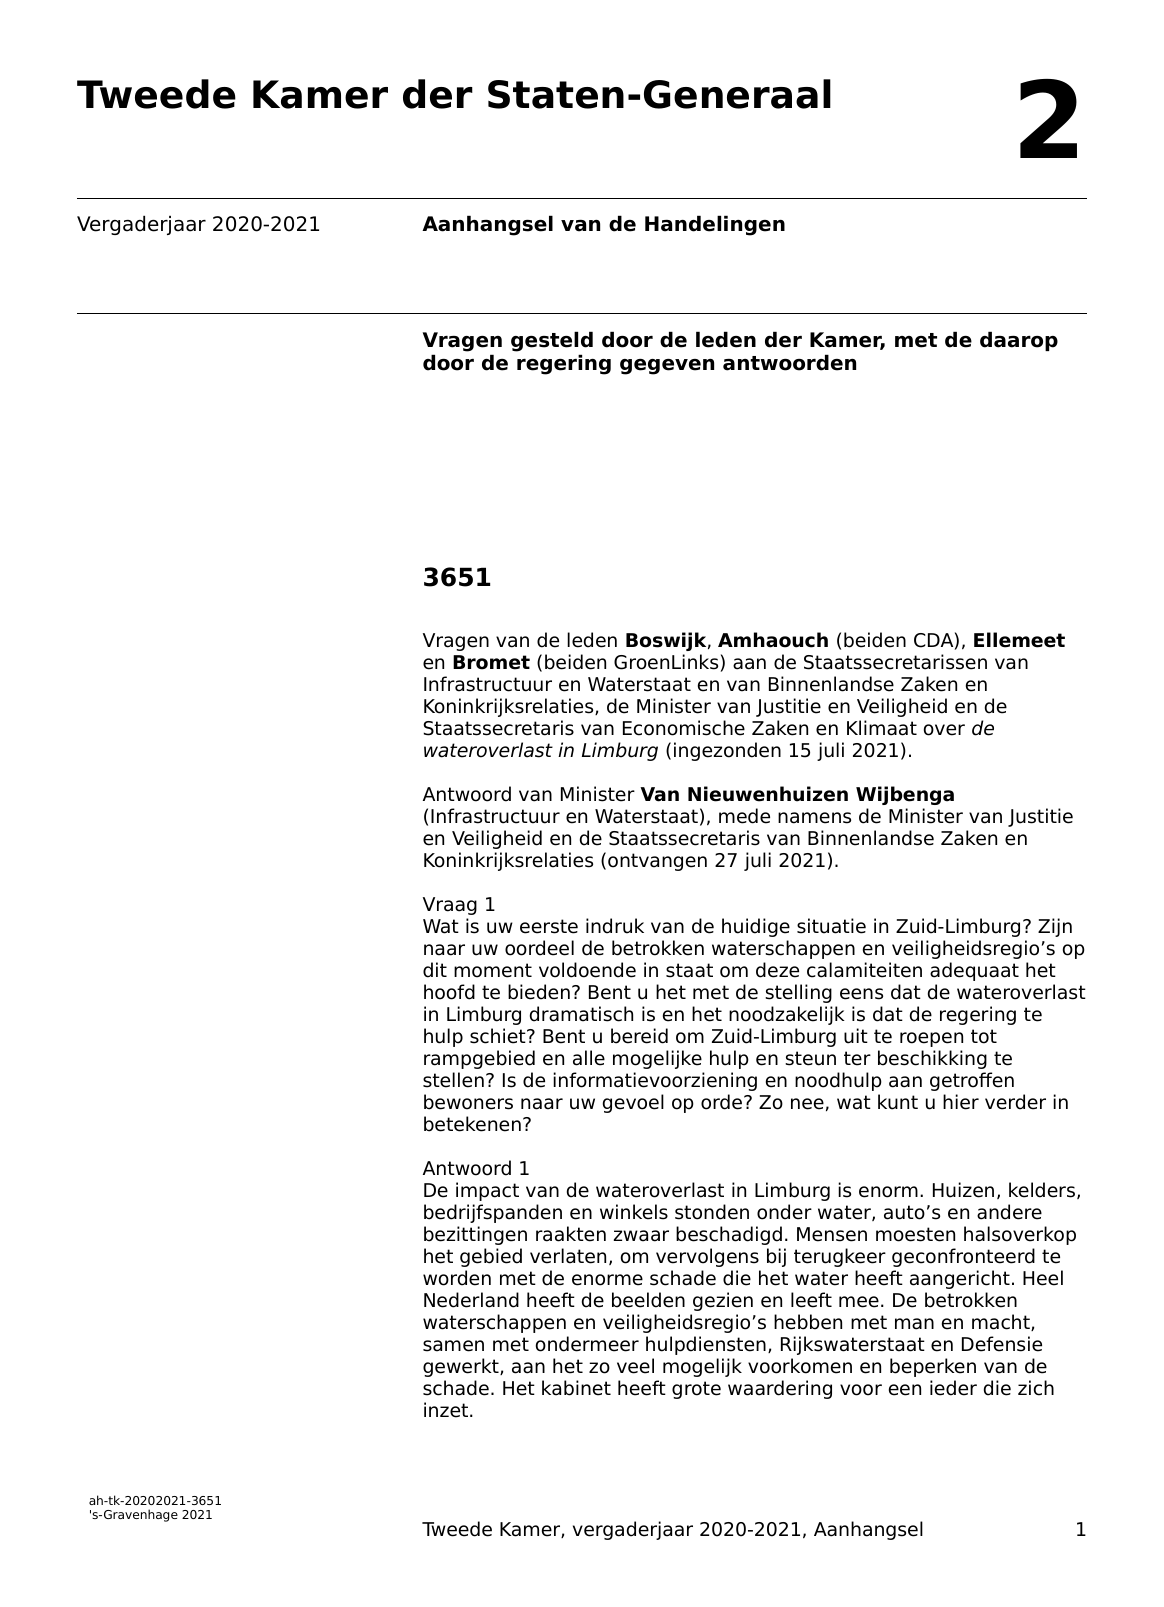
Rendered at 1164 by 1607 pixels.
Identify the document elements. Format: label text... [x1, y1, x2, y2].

table_cell Aanhangsel van de Handelingen [422, 199, 1087, 313]
text ah-tk-20202021-3651 [88, 1494, 323, 1508]
text Vragen van de leden Boswijk, Amhaouch (beiden CDA), Ellemeet en Bromet (beiden GroenLinks) aan de Staatssecretarissen van Infrastructuur en Waterstaat en van Binnenlandse Zaken en Koninkrijksrelaties, de Minister van Justitie en Veiligheid en de Staatssecretaris van Economische Zaken en Klimaat over de wateroverlast in Limburg (ingezonden 15 juli 2021). [422, 630, 1087, 762]
table_header Tweede Kamer der Staten-Generaal [77, 59, 886, 198]
text Antwoord van Minister Van Nieuwenhuizen Wijbenga (Infrastructuur en Waterstaat), mede namens de Minister van Justitie en Veiligheid en de Staatssecretaris van Binnenlandse Zaken en Koninkrijksrelaties (ontvangen 27 juli 2021). [422, 784, 1087, 872]
text Vraag 1 [422, 894, 1087, 916]
table_header 2 [886, 59, 1087, 198]
text 3651 [422, 563, 1087, 592]
table_cell Vergaderjaar 2020-2021 [77, 199, 422, 313]
text Antwoord 1 [422, 1158, 1087, 1180]
text Wat is uw eerste indruk van de huidige situatie in Zuid-Limburg? Zijn naar uw oordeel de betrokken waterschappen en veiligheidsregio’s op dit moment voldoende in staat om deze calamiteiten adequaat het hoofd te bieden? Bent u het met de stelling eens dat de wateroverlast in Limburg dramatisch is en het noodzakelijk is dat de regering te hulp schiet? Bent u bereid om Zuid-Limburg uit te roepen tot rampgebied en alle mogelijke hulp en steun ter beschikking te stellen? Is de informatievoorziening en noodhulp aan getroffen bewoners naar uw gevoel op orde? Zo nee, wat kunt u hier verder in betekenen? [422, 916, 1087, 1136]
text De impact van de wateroverlast in Limburg is enorm. Huizen, kelders, bedrijfspanden en winkels stonden onder water, auto’s en andere bezittingen raakten zwaar beschadigd. Mensen moesten halsoverkop het gebied verlaten, om vervolgens bij terugkeer geconfronteerd te worden met de enorme schade die het water heeft aangericht. Heel Nederland heeft de beelden gezien en leeft mee. De betrokken waterschappen en veiligheidsregio’s hebben met man en macht, samen met ondermeer hulpdiensten, Rijkswaterstaat en Defensie gewerkt, aan het zo veel mogelijk voorkomen en beperken van de schade. Het kabinet heeft grote waardering voor een ieder die zich inzet. [422, 1180, 1087, 1422]
text 's-Gravenhage 2021 [88, 1508, 323, 1522]
table_cell Vragen gesteld door de leden der Kamer, met de daarop door de regering gegeven antwoorden [422, 314, 1087, 375]
table_cell [77, 314, 422, 375]
